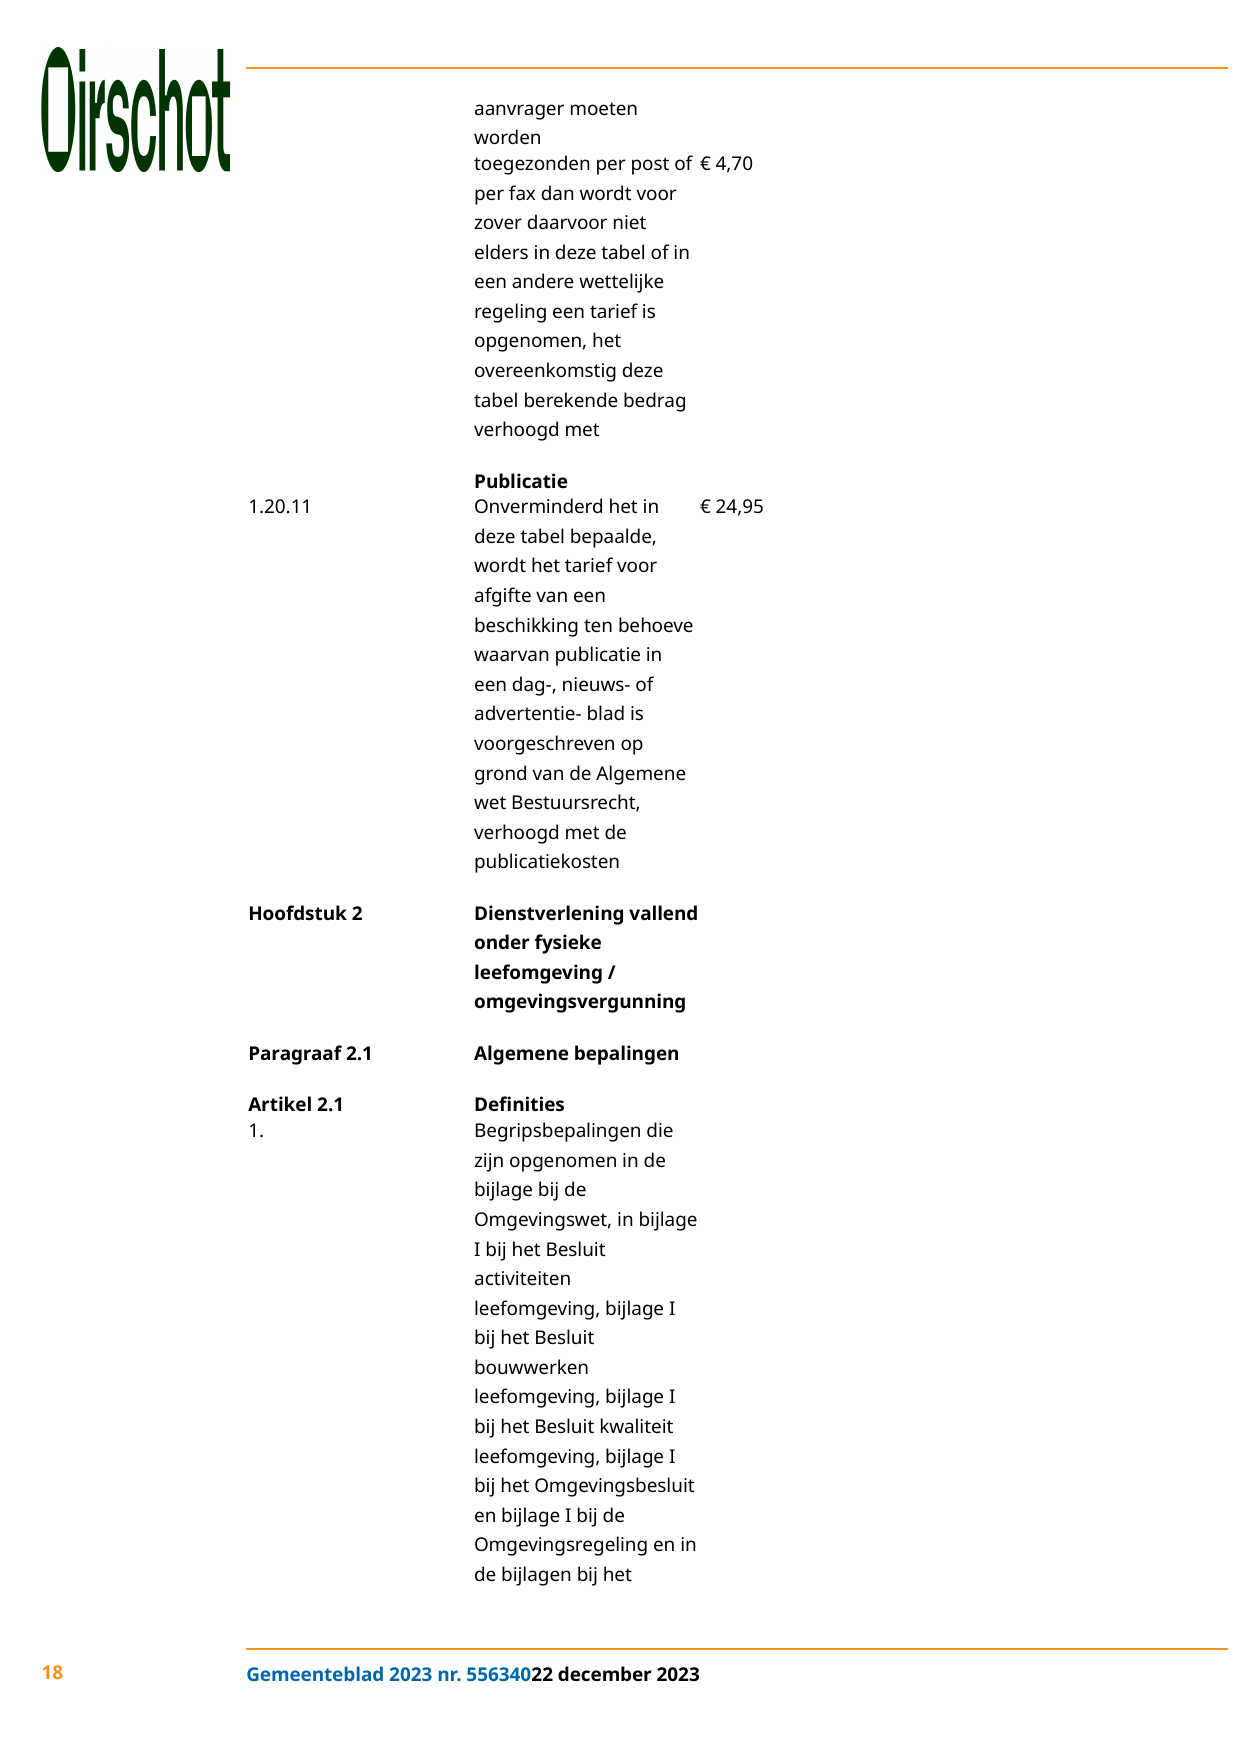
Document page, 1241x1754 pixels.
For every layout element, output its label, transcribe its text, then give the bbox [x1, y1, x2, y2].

table_cell [248, 95, 474, 150]
table_cell Dienstverlening vallend onder fysieke leefomgeving / omgevingsvergunning [474, 900, 700, 1014]
table_cell [926, 1092, 1152, 1117]
table_cell [926, 442, 1152, 468]
table_cell [926, 1015, 1152, 1040]
table_cell [926, 1118, 1152, 1587]
table_cell [248, 442, 474, 468]
table_cell [248, 1066, 474, 1092]
table_cell [700, 1040, 926, 1066]
table_cell Publicatie [474, 468, 700, 493]
table_cell [700, 468, 926, 493]
table_cell Paragraaf 2.1 [248, 1040, 474, 1066]
table_cell [248, 1015, 474, 1040]
picture [41, 47, 231, 172]
table_cell € 4,70 [700, 150, 926, 442]
table_cell [700, 1066, 926, 1092]
table_cell [474, 442, 700, 468]
table_cell [926, 1040, 1152, 1066]
table_cell toegezonden per post of per fax dan wordt voor zover daarvoor niet elders in deze tabel of in een andere wettelijke regeling een tarief is opgenomen, het overeenkomstig deze tabel berekende bedrag verhoogd met [474, 150, 700, 442]
table_cell [700, 442, 926, 468]
table_cell Algemene bepalingen [474, 1040, 700, 1066]
table_cell [474, 1015, 700, 1040]
table_cell aanvrager moeten worden [474, 95, 700, 150]
table_cell 1. [248, 1118, 474, 1587]
table_cell € 24,95 [700, 494, 926, 874]
table_cell 1.20.11 [248, 494, 474, 874]
table_cell [700, 900, 926, 1014]
table_cell [248, 874, 474, 900]
table_cell [248, 150, 474, 442]
table_cell [474, 1066, 700, 1092]
table_cell [926, 874, 1152, 900]
table_cell [700, 1092, 926, 1117]
table_cell [700, 95, 926, 150]
table_cell [926, 95, 1152, 150]
table_cell Definities [474, 1092, 700, 1117]
table_cell [700, 1118, 926, 1587]
table_cell Artikel 2.1 [248, 1092, 474, 1117]
table_cell [926, 150, 1152, 442]
table_cell [474, 874, 700, 900]
table_cell Onverminderd het in deze tabel bepaalde, wordt het tarief voor afgifte van een beschikking ten behoeve waarvan publicatie in een dag-, nieuws- of advertentie- blad is voorgeschreven op grond van de Algemene wet Bestuursrecht, verhoogd met de publicatiekosten [474, 494, 700, 874]
table_cell [926, 1066, 1152, 1092]
table_cell Hoofdstuk 2 [248, 900, 474, 1014]
table_cell [926, 494, 1152, 874]
table_cell [248, 468, 474, 493]
table_cell [700, 1015, 926, 1040]
table_cell [926, 900, 1152, 1014]
table_cell [700, 874, 926, 900]
table_cell [926, 468, 1152, 493]
table_cell Begripsbepalingen die zijn opgenomen in de bijlage bij de Omgevingswet, in bijlage I bij het Besluit activiteiten leefomgeving, bijlage I bij het Besluit bouwwerken leefomgeving, bijlage I bij het Besluit kwaliteit leefomgeving, bijlage I bij het Omgevingsbesluit en bijlage I bij de Omgevingsregeling en in de bijlagen bij het [474, 1118, 700, 1587]
